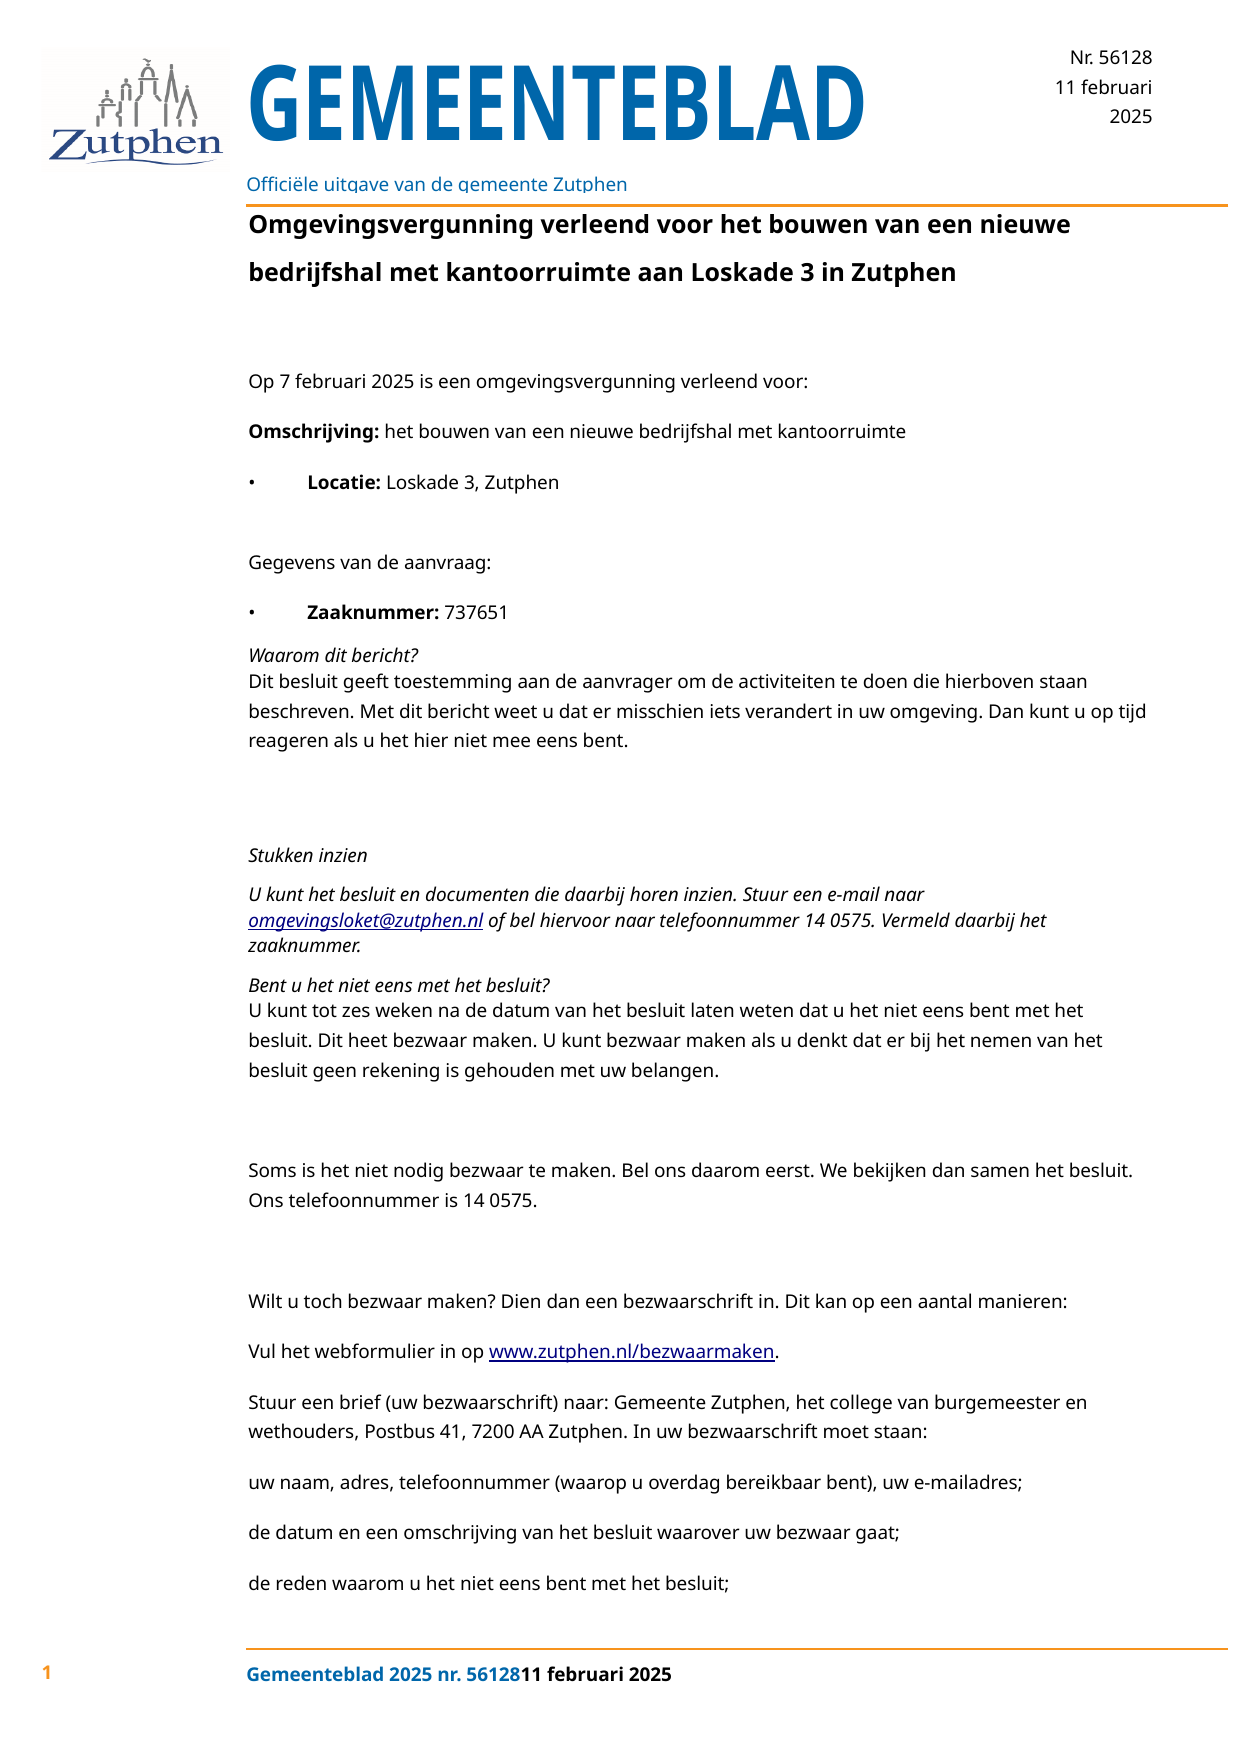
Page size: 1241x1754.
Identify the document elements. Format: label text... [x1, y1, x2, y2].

text Waarom dit bericht? [248, 643, 1152, 668]
text Soms is het niet nodig bezwaar te maken. Bel ons daarom eerst. We bekijken dan samen het besluit. Ons telefoonnummer is 14 0575. [248, 1158, 1152, 1213]
picture [41, 47, 231, 172]
text Stuur een brief (uw bezwaarschrift) naar: Gemeente Zutphen, het college van burgemeester en wethouders, Postbus 41, 7200 AA Zutphen. In uw bezwaarschrift moet staan: [248, 1389, 1152, 1444]
text Stukken inzien [248, 842, 1152, 868]
text uw naam, adres, telefoonnummer (waarop u overdag bereikbaar bent), uw e-mailadres; [248, 1469, 1152, 1495]
text Dit besluit geeft toestemming aan de aanvrager om de activiteiten te doen die hierboven staan beschreven. Met dit bericht weet u dat er misschien iets verandert in uw omgeving. Dan kunt u op tijd reageren als u het hier niet mee eens bent. [248, 668, 1152, 753]
text U kunt tot zes weken na de datum van het besluit laten weten dat u het niet eens bent met het besluit. Dit heet bezwaar maken. U kunt bezwaar maken als u denkt dat er bij het nemen van het besluit geen rekening is gehouden met uw belangen. [248, 998, 1152, 1083]
text U kunt het besluit en documenten die daarbij horen inzien. Stuur een e-mail naar omgevingsloket@zutphen.nl of bel hiervoor naar telefoonnummer 14 0575. Vermeld daarbij het zaaknummer. [248, 881, 1152, 958]
text Gegevens van de aanvraag: [248, 549, 1152, 575]
text de datum en een omschrijving van het besluit waarover uw bezwaar gaat; [248, 1519, 1152, 1545]
text Wilt u toch bezwaar maken? Dien dan een bezwaarschrift in. Dit kan op een aantal manieren: [248, 1288, 1152, 1314]
text Omschrijving: het bouwen van een nieuwe bedrijfshal met kantoorruimte [248, 419, 1152, 444]
text de reden waarom u het niet eens bent met het besluit; [248, 1570, 1152, 1596]
text Op 7 februari 2025 is een omgevingsvergunning verleend voor: [248, 368, 1152, 394]
text Bent u het niet eens met het besluit? [248, 972, 1152, 998]
list Zaaknummer: 737651 [248, 599, 1152, 625]
text Vul het webformulier in op www.zutphen.nl/bezwaarmaken. [248, 1338, 1152, 1364]
list Locatie: Loskade 3, Zutphen [248, 469, 1152, 495]
text Omgevingsvergunning verleend voor het bouwen van een nieuwe bedrijfshal met kantoorruimte aan Loskade 3 in Zutphen [248, 207, 1152, 288]
